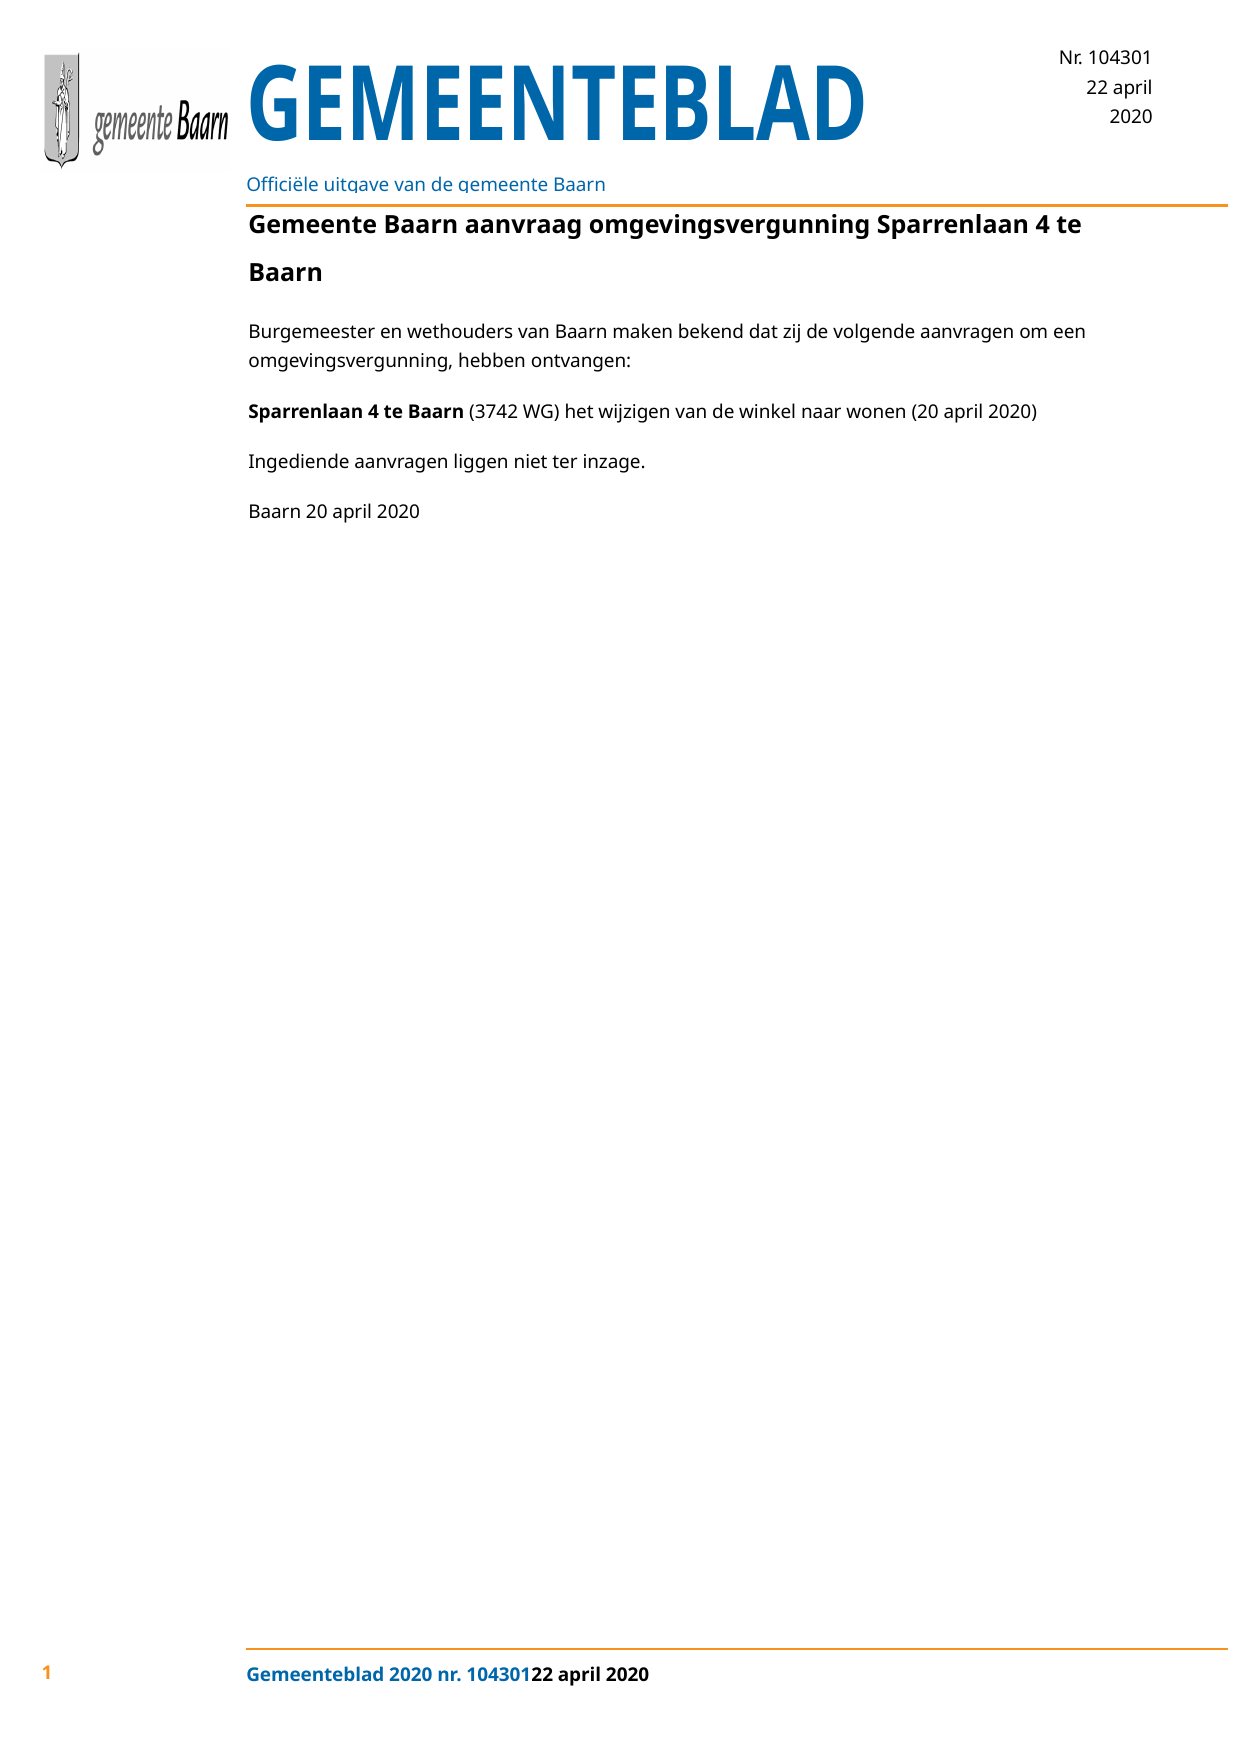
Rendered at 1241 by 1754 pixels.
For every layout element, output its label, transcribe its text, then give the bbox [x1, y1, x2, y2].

text Gemeente Baarn aanvraag omgevingsvergunning Sparrenlaan 4 te Baarn [248, 207, 1152, 288]
picture [41, 47, 231, 172]
text Sparrenlaan 4 te Baarn (3742 WG) het wijzigen van de winkel naar wonen (20 april 2020) [248, 398, 1152, 424]
text Ingediende aanvragen liggen niet ter inzage. [248, 448, 1152, 474]
text Baarn 20 april 2020 [248, 499, 1152, 524]
text Burgemeester en wethouders van Baarn maken bekend dat zij de volgende aanvragen om een omgevingsvergunning, hebben ontvangen: [248, 318, 1152, 373]
